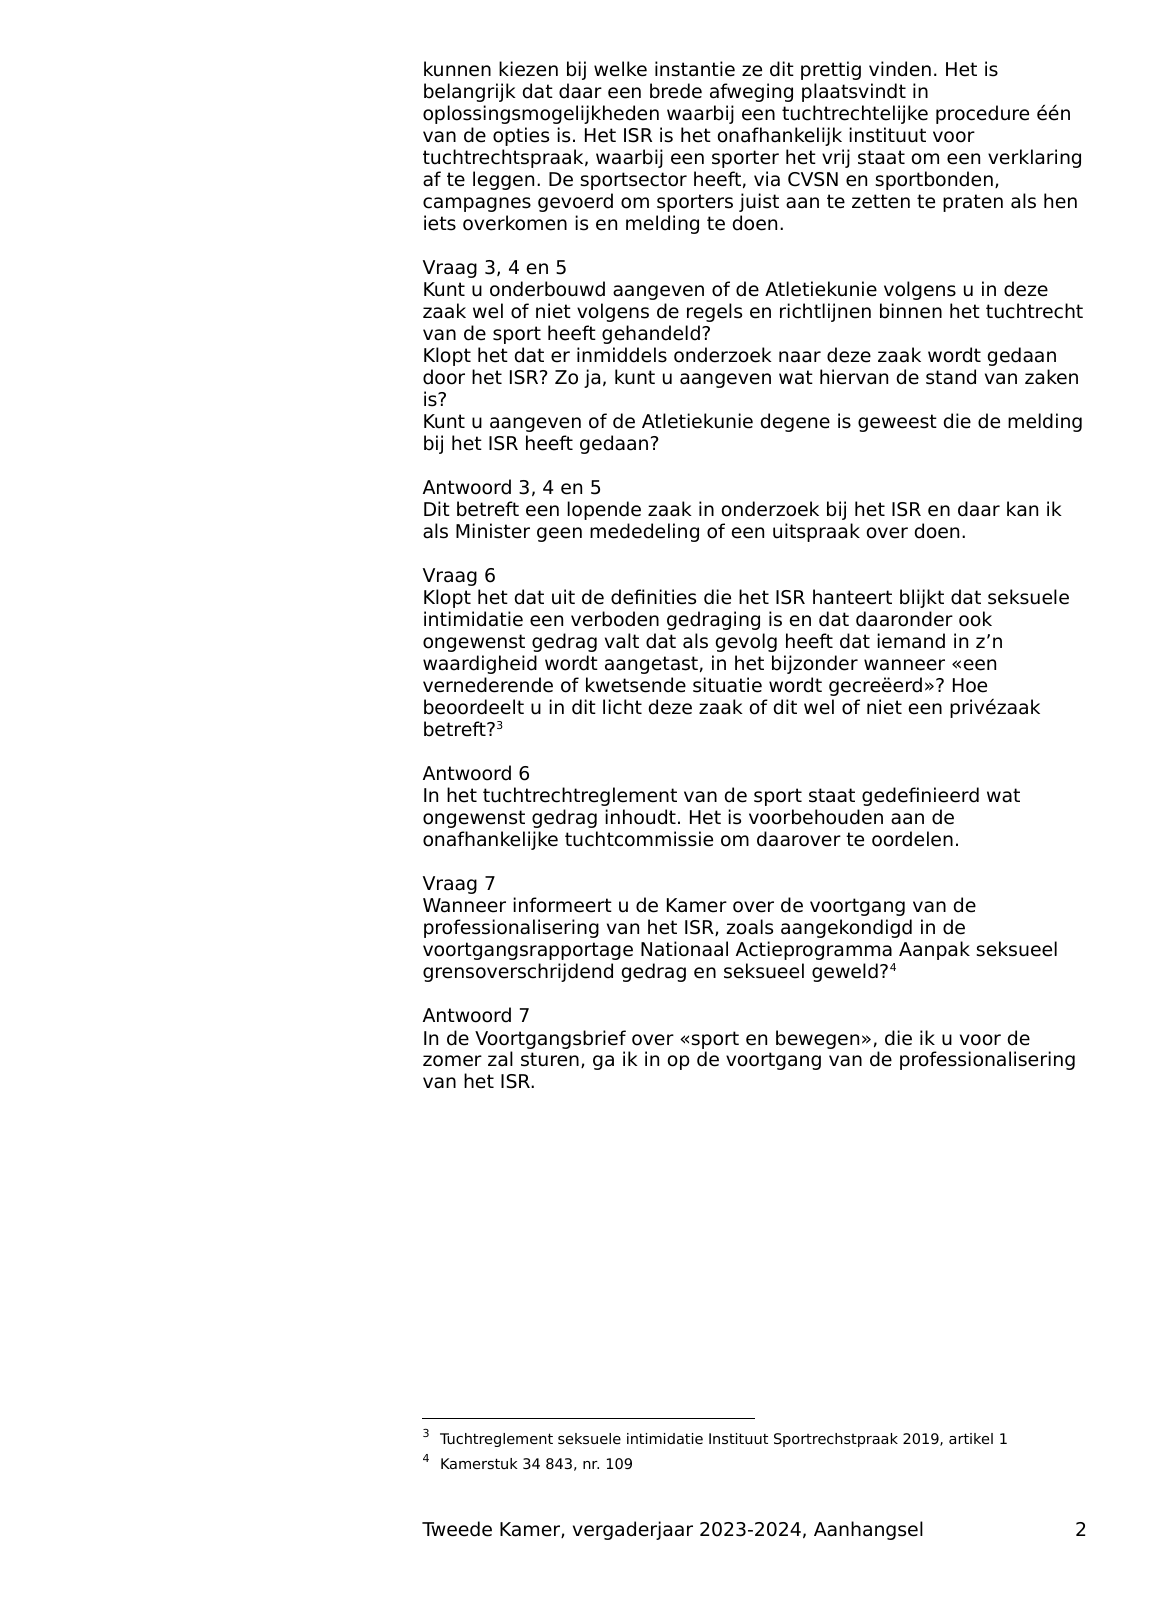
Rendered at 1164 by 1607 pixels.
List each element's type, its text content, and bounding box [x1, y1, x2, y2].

text In het tuchtrechtreglement van de sport staat gedefinieerd wat ongewenst gedrag inhoudt. Het is voorbehouden aan de onafhankelijke tuchtcommissie om daarover te oordelen. [422, 785, 1087, 851]
text Antwoord 7 [422, 1005, 1087, 1027]
text Kunt u onderbouwd aangeven of de Atletiekunie volgens u in deze zaak wel of niet volgens de regels en richtlijnen binnen het tuchtrecht van de sport heeft gehandeld? [422, 279, 1087, 345]
text Kamerstuk 34 843, nr. 109 [422, 1452, 1087, 1474]
text Antwoord 3, 4 en 5 [422, 477, 1087, 499]
text Tuchtreglement seksuele intimidatie Instituut Sportrechstpraak 2019, artikel 1 [422, 1427, 1087, 1449]
text Vraag 7 [422, 873, 1087, 895]
text Vraag 3, 4 en 5 [422, 257, 1087, 279]
text kunnen kiezen bij welke instantie ze dit prettig vinden. Het is belangrijk dat daar een brede afweging plaatsvindt in oplossingsmogelijkheden waarbij een tuchtrechtelijke procedure één van de opties is. Het ISR is het onafhankelijk instituut voor tuchtrechtspraak, waarbij een sporter het vrij staat om een verklaring af te leggen. De sportsector heeft, via CVSN en sportbonden, campagnes gevoerd om sporters juist aan te zetten te praten als hen iets overkomen is en melding te doen. [422, 59, 1087, 235]
text Vraag 6 [422, 565, 1087, 587]
text Dit betreft een lopende zaak in onderzoek bij het ISR en daar kan ik als Minister geen mededeling of een uitspraak over doen. [422, 499, 1087, 543]
text In de Voortgangsbrief over «sport en bewegen», die ik u voor de zomer zal sturen, ga ik in op de voortgang van de professionalisering van het ISR. [422, 1027, 1087, 1093]
text Klopt het dat uit de definities die het ISR hanteert blijkt dat seksuele intimidatie een verboden gedraging is en dat daaronder ook ongewenst gedrag valt dat als gevolg heeft dat iemand in z’n waardigheid wordt aangetast, in het bijzonder wanneer «een vernederende of kwetsende situatie wordt gecreëerd»? Hoe beoordeelt u in dit licht deze zaak of dit wel of niet een privézaak betreft? [422, 587, 1087, 741]
text Kunt u aangeven of de Atletiekunie degene is geweest die de melding bij het ISR heeft gedaan? [422, 411, 1087, 455]
text Klopt het dat er inmiddels onderzoek naar deze zaak wordt gedaan door het ISR? Zo ja, kunt u aangeven wat hiervan de stand van zaken is? [422, 345, 1087, 411]
text Wanneer informeert u de Kamer over de voortgang van de professionalisering van het ISR, zoals aangekondigd in de voortgangsrapportage Nationaal Actieprogramma Aanpak seksueel grensoverschrijdend gedrag en seksueel geweld? [422, 895, 1087, 983]
text Antwoord 6 [422, 763, 1087, 785]
